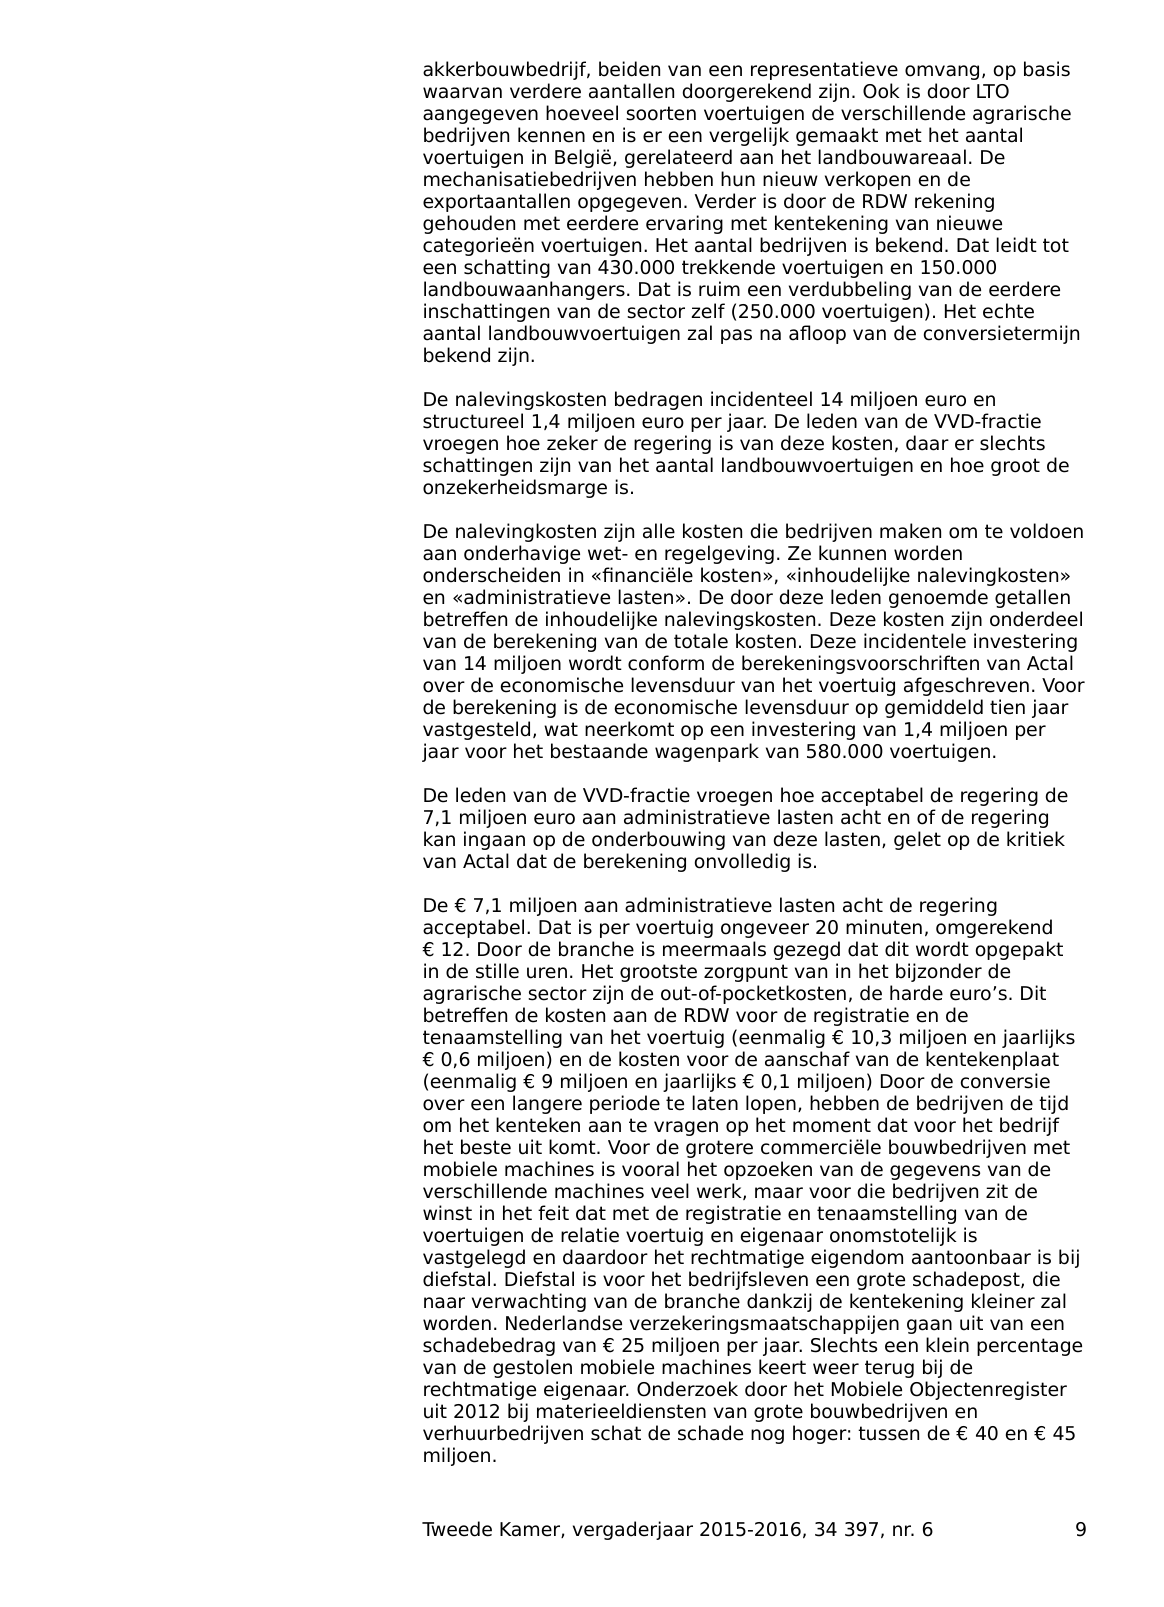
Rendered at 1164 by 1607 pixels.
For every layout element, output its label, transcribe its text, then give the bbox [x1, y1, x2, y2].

text akkerbouwbedrijf, beiden van een representatieve omvang, op basis waarvan verdere aantallen doorgerekend zijn. Ook is door LTO aangegeven hoeveel soorten voertuigen de verschillende agrarische bedrijven kennen en is er een vergelijk gemaakt met het aantal voertuigen in België, gerelateerd aan het landbouwareaal. De mechanisatiebedrijven hebben hun nieuw verkopen en de exportaantallen opgegeven. Verder is door de RDW rekening gehouden met eerdere ervaring met kentekening van nieuwe categorieën voertuigen. Het aantal bedrijven is bekend. Dat leidt tot een schatting van 430.000 trekkende voertuigen en 150.000 landbouwaanhangers. Dat is ruim een verdubbeling van de eerdere inschattingen van de sector zelf (250.000 voertuigen). Het echte aantal landbouwvoertuigen zal pas na afloop van de conversietermijn bekend zijn. [422, 59, 1087, 367]
text De € 7,1 miljoen aan administratieve lasten acht de regering acceptabel. Dat is per voertuig ongeveer 20 minuten, omgerekend € 12. Door de branche is meermaals gezegd dat dit wordt opgepakt in de stille uren. Het grootste zorgpunt van in het bijzonder de agrarische sector zijn de out-of-pocketkosten, de harde euro’s. Dit betreffen de kosten aan de RDW voor de registratie en de tenaamstelling van het voertuig (eenmalig € 10,3 miljoen en jaarlijks € 0,6 miljoen) en de kosten voor de aanschaf van de kentekenplaat (eenmalig € 9 miljoen en jaarlijks € 0,1 miljoen) Door de conversie over een langere periode te laten lopen, hebben de bedrijven de tijd om het kenteken aan te vragen op het moment dat voor het bedrijf het beste uit komt. Voor de grotere commerciële bouwbedrijven met mobiele machines is vooral het opzoeken van de gegevens van de verschillende machines veel werk, maar voor die bedrijven zit de winst in het feit dat met de registratie en tenaamstelling van de voertuigen de relatie voertuig en eigenaar onomstotelijk is vastgelegd en daardoor het rechtmatige eigendom aantoonbaar is bij diefstal. Diefstal is voor het bedrijfsleven een grote schadepost, die naar verwachting van de branche dankzij de kentekening kleiner zal worden. Nederlandse verzekeringsmaatschappijen gaan uit van een schadebedrag van € 25 miljoen per jaar. Slechts een klein percentage van de gestolen mobiele machines keert weer terug bij de rechtmatige eigenaar. Onderzoek door het Mobiele Objectenregister uit 2012 bij materieeldiensten van grote bouwbedrijven en verhuurbedrijven schat de schade nog hoger: tussen de € 40 en € 45 miljoen. [422, 895, 1087, 1467]
text De nalevingskosten bedragen incidenteel 14 miljoen euro en structureel 1,4 miljoen euro per jaar. De leden van de VVD-fractie vroegen hoe zeker de regering is van deze kosten, daar er slechts schattingen zijn van het aantal landbouwvoertuigen en hoe groot de onzekerheidsmarge is. [422, 389, 1087, 499]
text De leden van de VVD-fractie vroegen hoe acceptabel de regering de 7,1 miljoen euro aan administratieve lasten acht en of de regering kan ingaan op de onderbouwing van deze lasten, gelet op de kritiek van Actal dat de berekening onvolledig is. [422, 785, 1087, 873]
text De nalevingkosten zijn alle kosten die bedrijven maken om te voldoen aan onderhavige wet- en regelgeving. Ze kunnen worden onderscheiden in «financiële kosten», «inhoudelijke nalevingkosten» en «administratieve lasten». De door deze leden genoemde getallen betreffen de inhoudelijke nalevingskosten. Deze kosten zijn onderdeel van de berekening van de totale kosten. Deze incidentele investering van 14 miljoen wordt conform de berekeningsvoorschriften van Actal over de economische levensduur van het voertuig afgeschreven. Voor de berekening is de economische levensduur op gemiddeld tien jaar vastgesteld, wat neerkomt op een investering van 1,4 miljoen per jaar voor het bestaande wagenpark van 580.000 voertuigen. [422, 521, 1087, 763]
